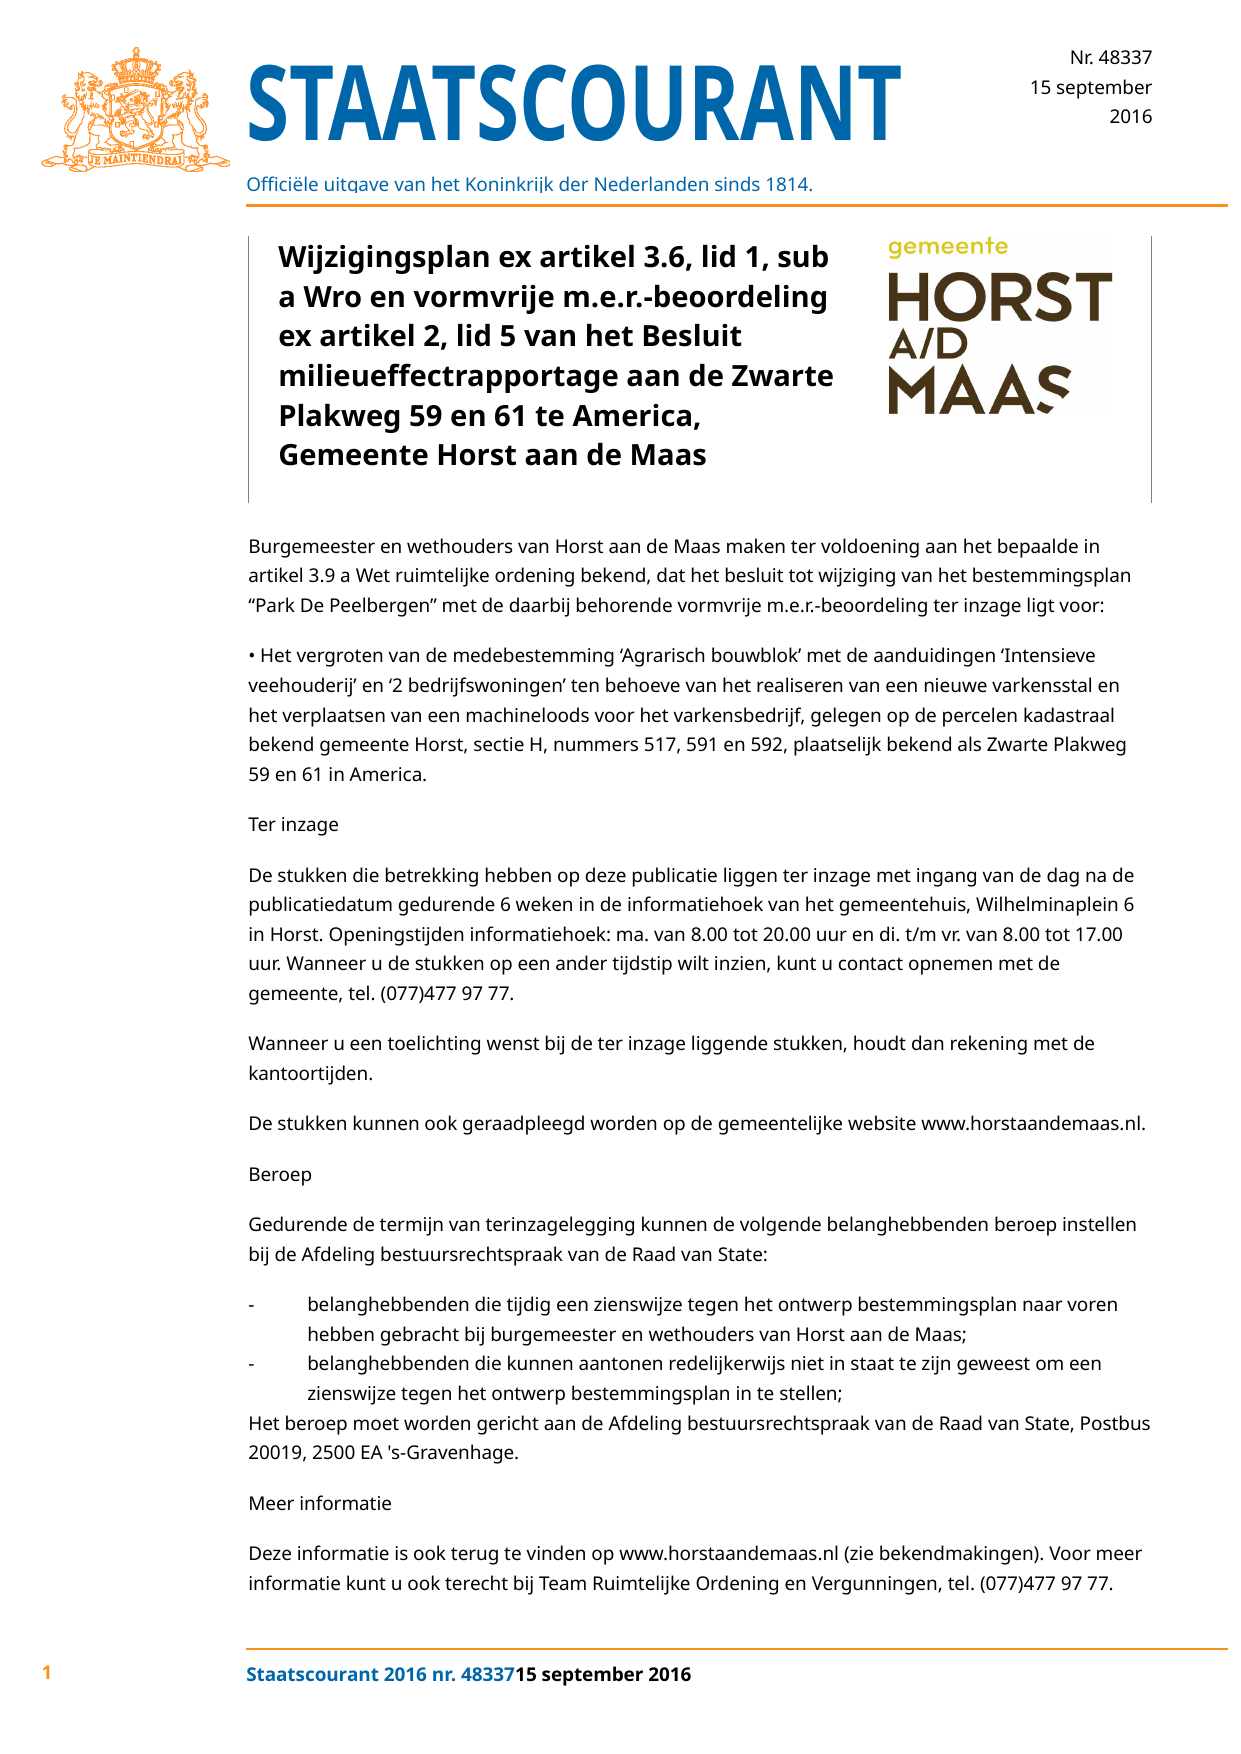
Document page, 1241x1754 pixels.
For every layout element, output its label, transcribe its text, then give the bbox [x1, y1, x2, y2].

text Wanneer u een toelichting wenst bij de ter inzage liggende stukken, houdt dan rekening met de kantoortijden. [248, 1031, 1152, 1086]
text Het beroep moet worden gericht aan de Afdeling bestuursrechtspraak van de Raad van State, Postbus 20019, 2500 EA 's-Gravenhage. [248, 1410, 1152, 1465]
text Gedurende de termijn van terinzagelegging kunnen de volgende belanghebbenden beroep instellen bij de Afdeling bestuursrechtspraak van de Raad van State: [248, 1211, 1152, 1267]
picture [41, 47, 231, 172]
text Ter inzage [248, 811, 1152, 837]
table_header [1113, 236, 1151, 413]
text De stukken kunnen ook geraadpleegd worden op de gemeentelijke website www.horstaandemaas.nl. [248, 1111, 1152, 1136]
picture [888, 236, 1113, 414]
text • Het vergroten van de medebestemming ‘Agrarisch bouwblok’ met de aanduidingen ‘Intensieve veehouderij’ en ‘2 bedrijfswoningen’ ten behoeve van het realiseren van een nieuwe varkensstal en het verplaatsen van een machineloods voor het varkensbedrijf, gelegen op de percelen kadastraal bekend gemeente Horst, sectie H, nummers 517, 591 en 592, plaatselijk bekend als Zwarte Plakweg 59 en 61 in America. [248, 643, 1152, 787]
table_header Wijzigingsplan ex artikel 3.6, lid 1, sub a Wro en vormvrije m.e.r.-beoordeling ex artikel 2, lid 5 van het Besluit milieueffectrapportage aan de Zwarte Plakweg 59 en 61 te America, Gemeente Horst aan de Maas [249, 236, 850, 503]
table_header [850, 236, 888, 413]
text Deze informatie is ook terug te vinden op www.horstaandemaas.nl (zie bekendmakingen). Voor meer informatie kunt u ook terecht bij Team Ruimtelijke Ordening en Vergunningen, tel. (077)477 97 77. [248, 1540, 1152, 1595]
text De stukken die betrekking hebben op deze publicatie liggen ter inzage met ingang van de dag na de publicatiedatum gedurende 6 weken in de informatiehoek van het gemeentehuis, Wilhelminaplein 6 in Horst. Openingstijden informatiehoek: ma. van 8.00 tot 20.00 uur en di. t/m vr. van 8.00 tot 17.00 uur. Wanneer u de stukken op een ander tijdstip wilt inzien, kunt u contact opnemen met de gemeente, tel. (077)477 97 77. [248, 862, 1152, 1006]
text Meer informatie [248, 1490, 1152, 1515]
list belanghebbenden die tijdig een zienswijze tegen het ontwerp bestemmingsplan naar voren hebben gebracht bij burgemeester en wethouders van Horst aan de Maas; [248, 1291, 1152, 1347]
table_header [850, 414, 1151, 503]
list belanghebbenden die kunnen aantonen redelijkerwijs niet in staat te zijn geweest om een zienswijze tegen het ontwerp bestemmingsplan in te stellen; [248, 1351, 1152, 1406]
text Beroep [248, 1161, 1152, 1187]
text Burgemeester en wethouders van Horst aan de Maas maken ter voldoening aan het bepaalde in artikel 3.9 a Wet ruimtelijke ordening bekend, dat het besluit tot wijziging van het bestemmingsplan “Park De Peelbergen” met de daarbij behorende vormvrije m.e.r.-beoordeling ter inzage ligt voor: [248, 533, 1152, 618]
